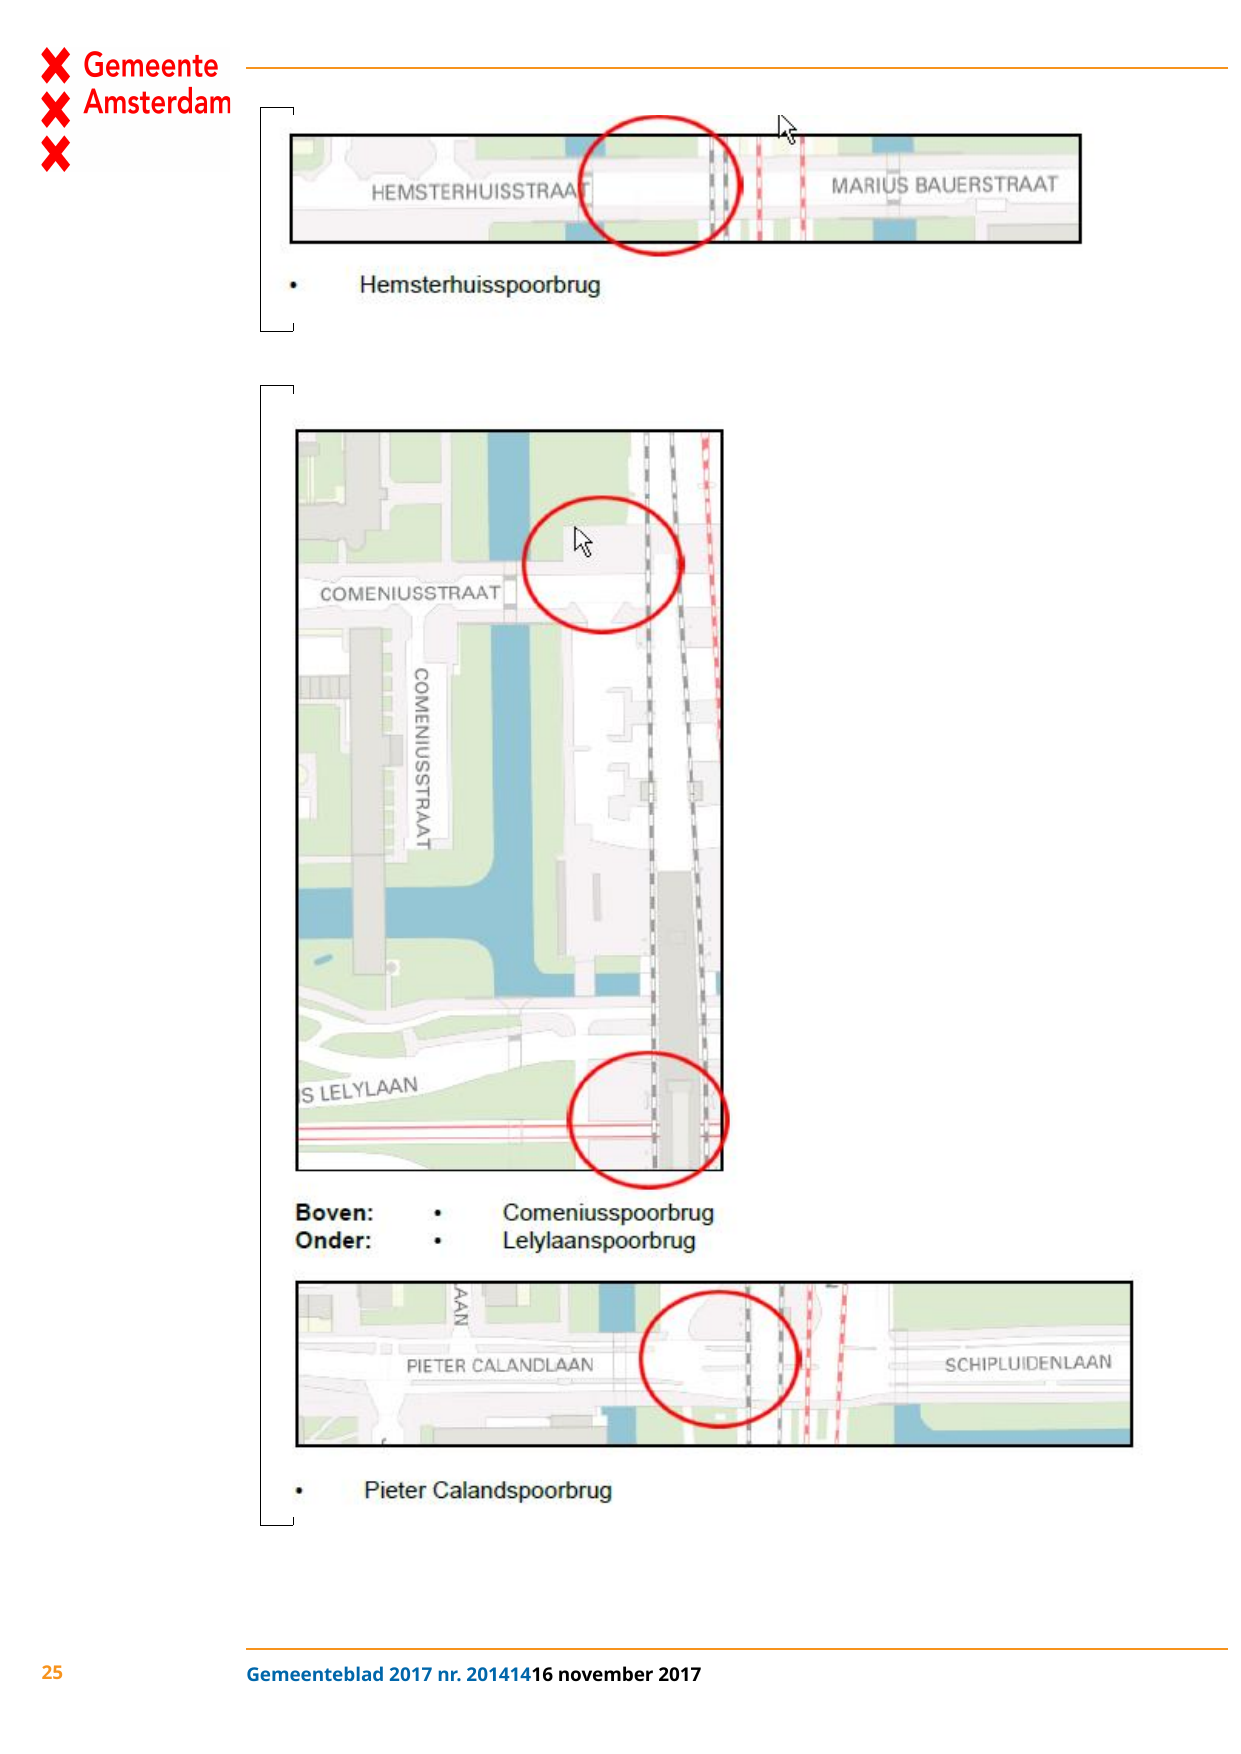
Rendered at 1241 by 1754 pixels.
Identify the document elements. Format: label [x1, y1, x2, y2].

picture [268, 115, 1125, 323]
picture [268, 394, 1155, 1517]
picture [41, 47, 231, 172]
